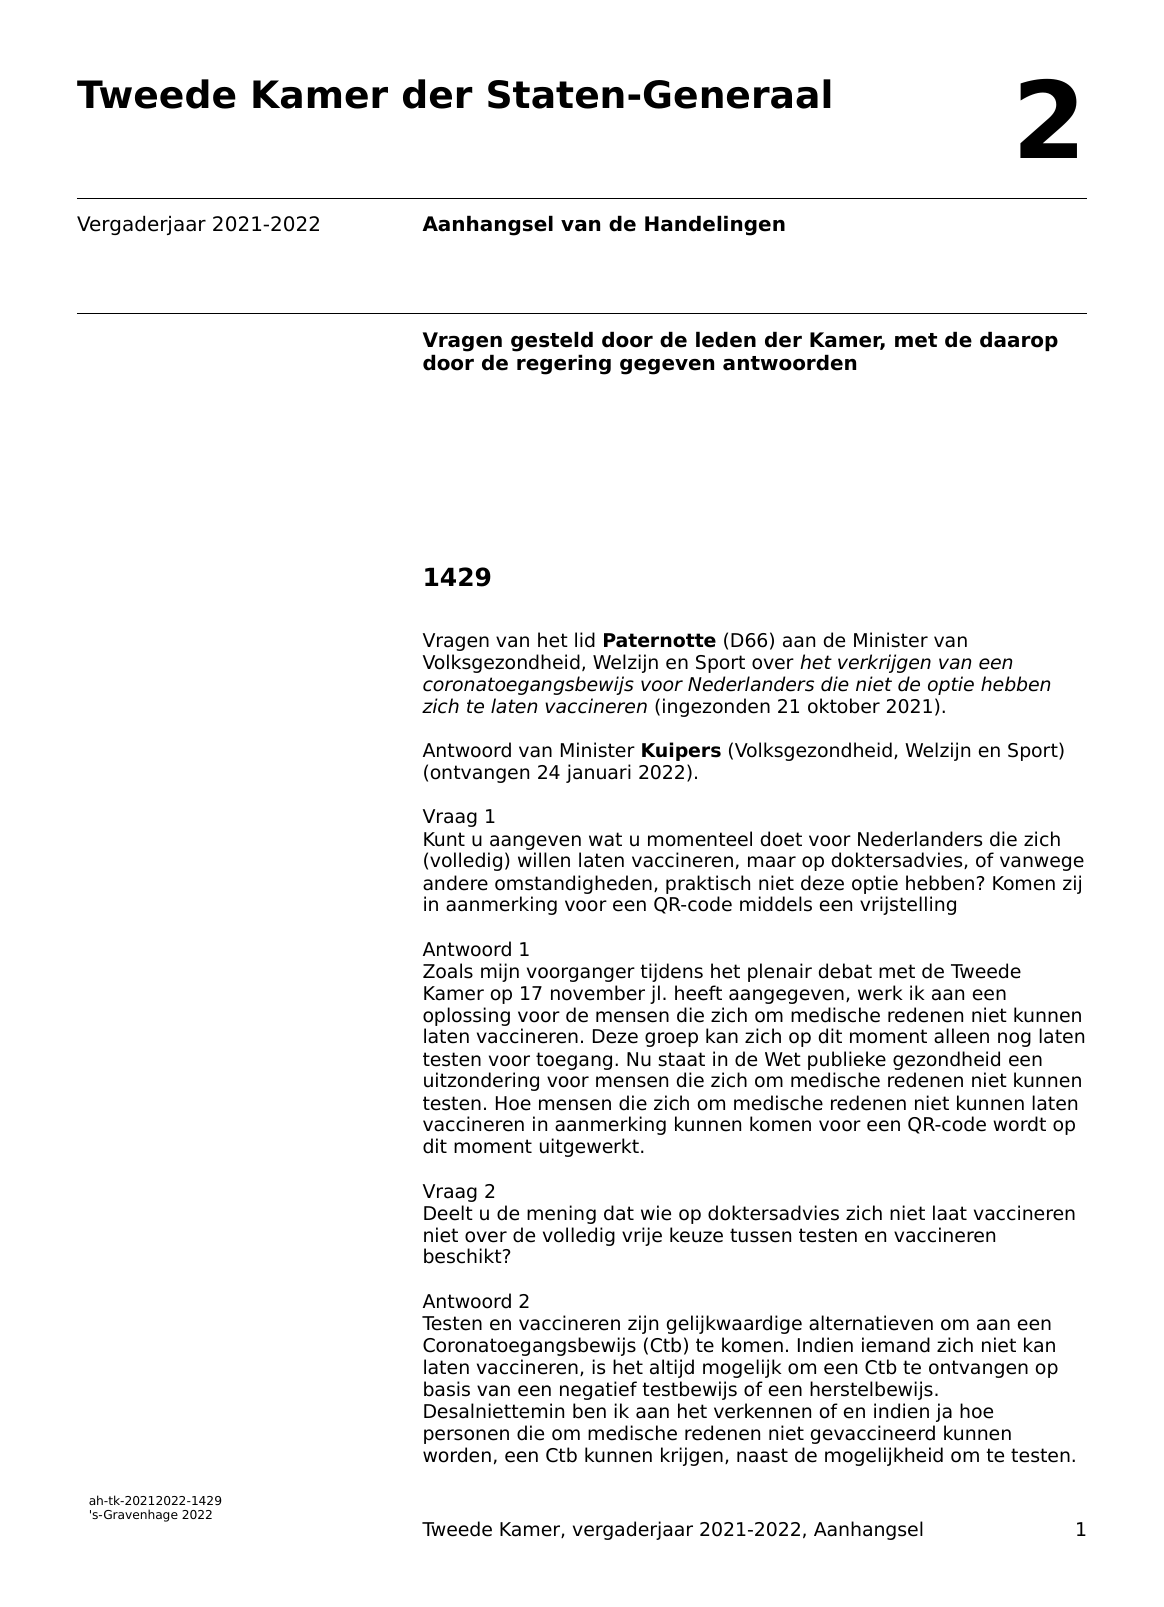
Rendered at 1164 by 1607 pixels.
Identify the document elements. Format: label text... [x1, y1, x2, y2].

text Kunt u aangeven wat u momenteel doet voor Nederlanders die zich (volledig) willen laten vaccineren, maar op doktersadvies, of vanwege andere omstandigheden, praktisch niet deze optie hebben? Komen zij in aanmerking voor een QR-code middels een vrijstelling [422, 828, 1087, 916]
text Antwoord van Minister Kuipers (Volksgezondheid, Welzijn en Sport) (ontvangen 24 januari 2022). [422, 740, 1087, 784]
text ah-tk-20212022-1429 [88, 1494, 323, 1508]
text 1429 [422, 563, 1087, 592]
table_cell Vragen gesteld door de leden der Kamer, met de daarop door de regering gegeven antwoorden [422, 314, 1087, 375]
text Testen en vaccineren zijn gelijkwaardige alternatieven om aan een Coronatoegangsbewijs (Ctb) te komen. Indien iemand zich niet kan laten vaccineren, is het altijd mogelijk om een Ctb te ontvangen op basis van een negatief testbewijs of een herstelbewijs. Desalniettemin ben ik aan het verkennen of en indien ja hoe personen die om medische redenen niet gevaccineerd kunnen worden, een Ctb kunnen krijgen, naast de mogelijkheid om te testen. [422, 1313, 1087, 1466]
text Zoals mijn voorganger tijdens het plenair debat met de Tweede Kamer op 17 november jl. heeft aangegeven, werk ik aan een oplossing voor de mensen die zich om medische redenen niet kunnen laten vaccineren. Deze groep kan zich op dit moment alleen nog laten testen voor toegang. Nu staat in de Wet publieke gezondheid een uitzondering voor mensen die zich om medische redenen niet kunnen testen. Hoe mensen die zich om medische redenen niet kunnen laten vaccineren in aanmerking kunnen komen voor een QR-code wordt op dit moment uitgewerkt. [422, 961, 1087, 1158]
table_cell [77, 314, 422, 375]
text Antwoord 2 [422, 1291, 1087, 1313]
text Deelt u de mening dat wie op doktersadvies zich niet laat vaccineren niet over de volledig vrije keuze tussen testen en vaccineren beschikt? [422, 1202, 1087, 1268]
table_header 2 [886, 59, 1087, 198]
text 's-Gravenhage 2022 [88, 1508, 323, 1522]
text Vraag 1 [422, 806, 1087, 828]
text Vraag 2 [422, 1181, 1087, 1202]
table_cell Aanhangsel van de Handelingen [422, 199, 1087, 313]
text Antwoord 1 [422, 938, 1087, 961]
table_cell Vergaderjaar 2021-2022 [77, 199, 422, 313]
text Vragen van het lid Paternotte (D66) aan de Minister van Volksgezondheid, Welzijn en Sport over het verkrijgen van een coronatoegangsbewijs voor Nederlanders die niet de optie hebben zich te laten vaccineren (ingezonden 21 oktober 2021). [422, 630, 1087, 718]
table_header Tweede Kamer der Staten-Generaal [77, 59, 886, 198]
